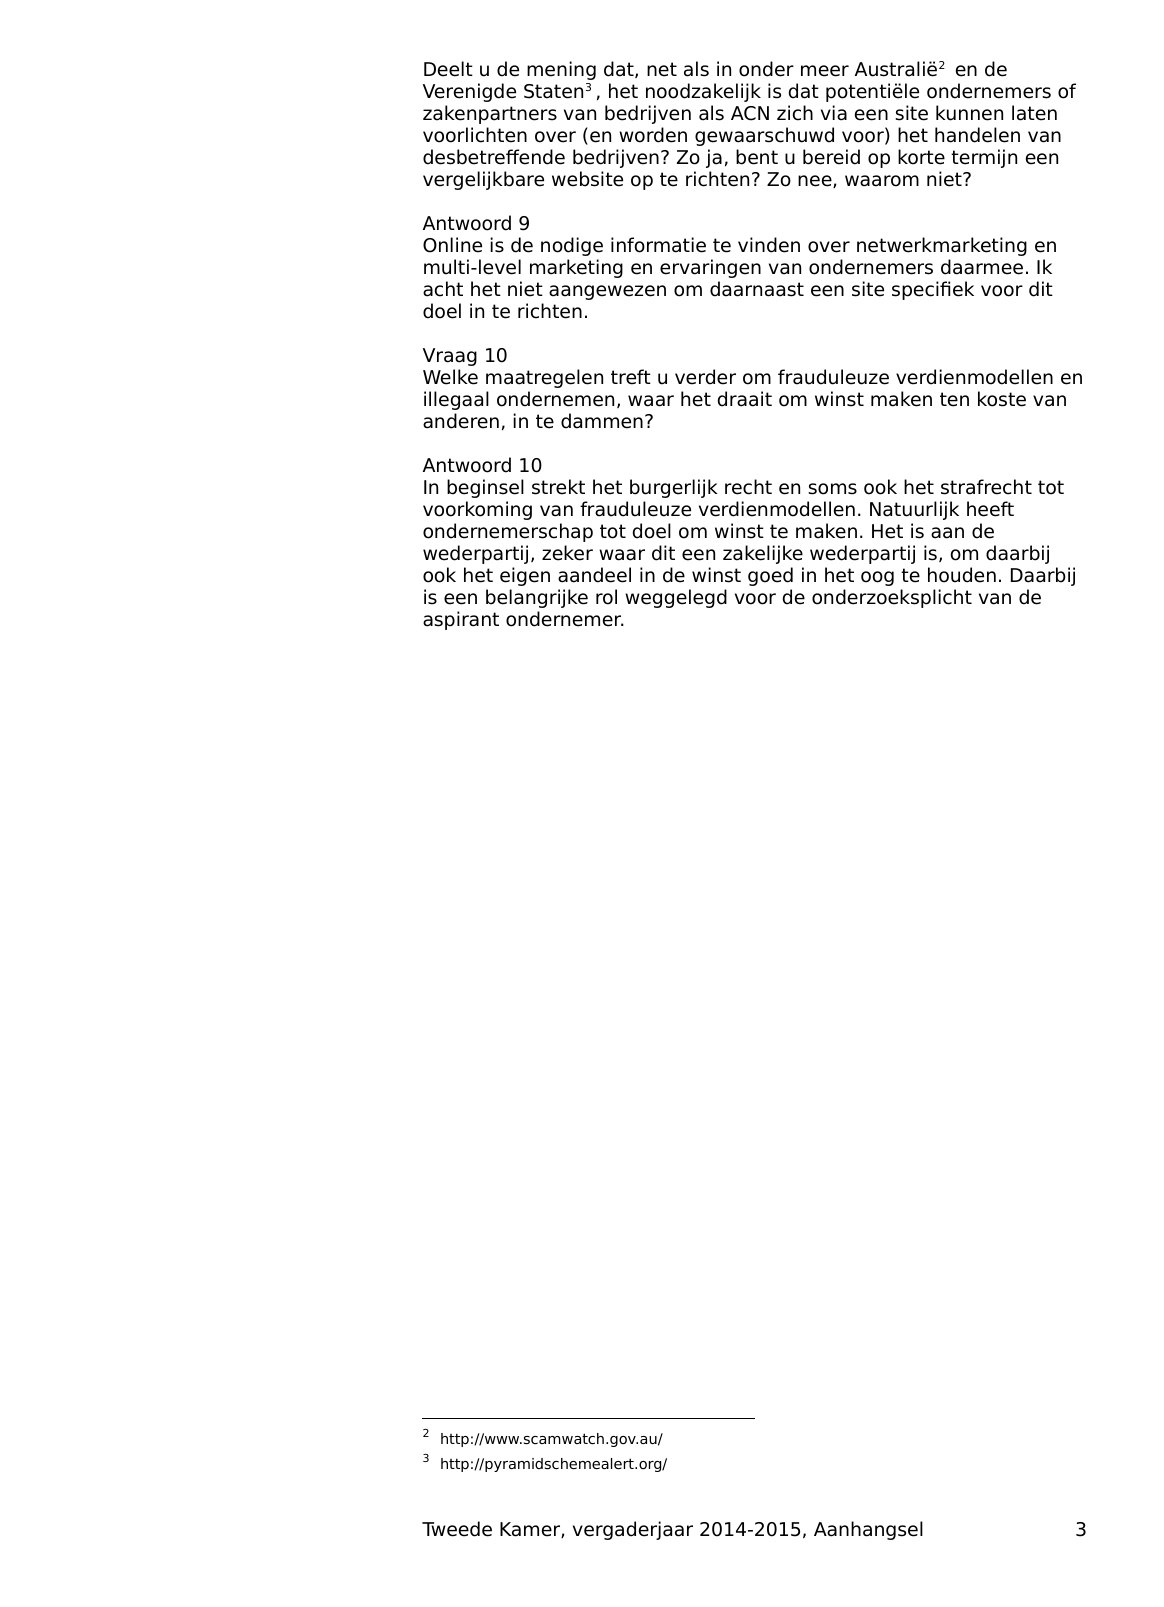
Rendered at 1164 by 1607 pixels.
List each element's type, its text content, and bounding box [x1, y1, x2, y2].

text Welke maatregelen treft u verder om frauduleuze verdienmodellen en illegaal ondernemen, waar het draait om winst maken ten koste van anderen, in te dammen? [422, 367, 1087, 433]
text In beginsel strekt het burgerlijk recht en soms ook het strafrecht tot voorkoming van frauduleuze verdienmodellen. Natuurlijk heeft ondernemerschap tot doel om winst te maken. Het is aan de wederpartij, zeker waar dit een zakelijke wederpartij is, om daarbij ook het eigen aandeel in de winst goed in het oog te houden. Daarbij is een belangrijke rol weggelegd voor de onderzoeksplicht van de aspirant ondernemer. [422, 477, 1087, 631]
text http://pyramidschemealert.org/ [422, 1452, 1087, 1474]
text Online is de nodige informatie te vinden over netwerkmarketing en multi-level marketing en ervaringen van ondernemers daarmee. Ik acht het niet aangewezen om daarnaast een site specifiek voor dit doel in te richten. [422, 235, 1087, 323]
text Antwoord 9 [422, 213, 1087, 235]
text Antwoord 10 [422, 455, 1087, 477]
text http://www.scamwatch.gov.au/ [422, 1427, 1087, 1449]
text Deelt u de mening dat, net als in onder meer Australië en de Verenigde Staten, het noodzakelijk is dat potentiële ondernemers of zakenpartners van bedrijven als ACN zich via een site kunnen laten voorlichten over (en worden gewaarschuwd voor) het handelen van desbetreffende bedrijven? Zo ja, bent u bereid op korte termijn een vergelijkbare website op te richten? Zo nee, waarom niet? [422, 59, 1087, 191]
text Vraag 10 [422, 345, 1087, 367]
